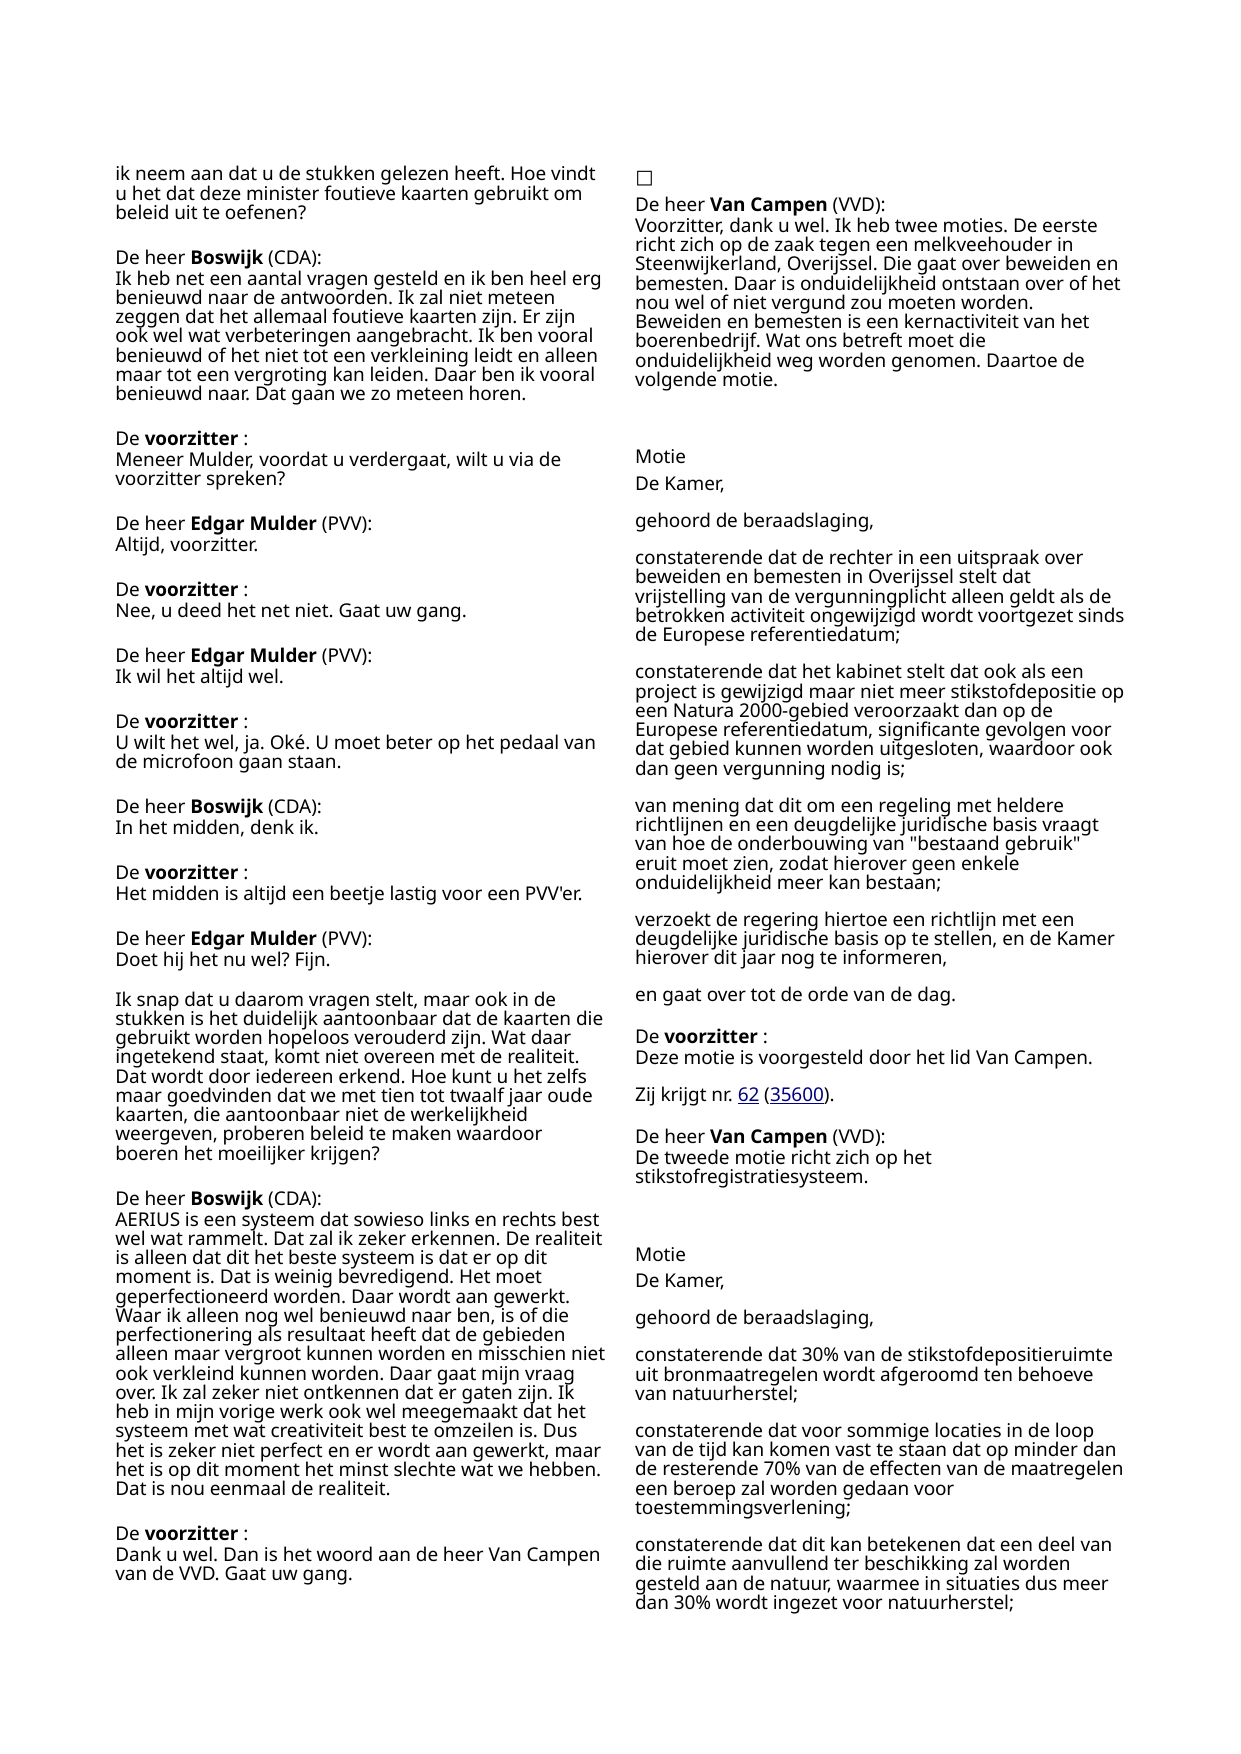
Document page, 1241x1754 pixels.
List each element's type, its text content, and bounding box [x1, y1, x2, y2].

text De Kamer, [635, 475, 1125, 494]
text Ik snap dat u daarom vragen stelt, maar ook in de stukken is het duidelijk aantoonbaar dat de kaarten die gebruikt worden hopeloos verouderd zijn. Wat daar ingetekend staat, komt niet overeen met de realiteit. Dat wordt door iedereen erkend. Hoe kunt u het zelfs maar goedvinden dat we met tien tot twaalf jaar oude kaarten, die aantoonbaar niet de werkelijkheid weergeven, proberen beleid te maken waardoor boeren het moeilijker krijgen? [115, 991, 605, 1164]
text De voorzitter : [635, 1023, 1125, 1049]
text constaterende dat dit kan betekenen dat een deel van die ruimte aanvullend ter beschikking zal worden gesteld aan de natuur, waarmee in situaties dus meer dan 30% wordt ingezet voor natuurherstel; [635, 1536, 1125, 1613]
text Meneer Mulder, voordat u verdergaat, wilt u via de voorzitter spreken? [115, 451, 605, 490]
text constaterende dat de rechter in een uitspraak over beweiden en bemesten in Overijssel stelt dat vrijstelling van de vergunningplicht alleen geldt als de betrokken activiteit ongewijzigd wordt voortgezet sinds de Europese referentiedatum; [635, 549, 1125, 646]
text ik neem aan dat u de stukken gelezen heeft. Hoe vindt u het dat deze minister foutieve kaarten gebruikt om beleid uit te oefenen? [115, 165, 605, 223]
text ⬜ [635, 165, 1125, 191]
text Motie [635, 1241, 1125, 1266]
text Altijd, voorzitter. [115, 536, 605, 556]
text De heer Van Campen (VVD): [635, 191, 1125, 217]
text constaterende dat voor sommige locaties in de loop van de tijd kan komen vast te staan dat op minder dan de resterende 70% van de effecten van de maatregelen een beroep zal worden gedaan voor toestemmingsverlening; [635, 1422, 1125, 1518]
text De heer Boswijk (CDA): [115, 793, 605, 819]
text De heer Edgar Mulder (PVV): [115, 511, 605, 536]
text Dank u wel. Dan is het woord aan de heer Van Campen van de VVD. Gaat uw gang. [115, 1546, 605, 1585]
text De heer Boswijk (CDA): [115, 1185, 605, 1211]
text De heer Edgar Mulder (PVV): [115, 642, 605, 668]
text U wilt het wel, ja. Oké. U moet beter op het pedaal van de microfoon gaan staan. [115, 734, 605, 772]
text In het midden, denk ik. [115, 819, 605, 838]
text De voorzitter : [115, 425, 605, 451]
text De voorzitter : [115, 576, 605, 602]
text De tweede motie richt zich op het stikstofregistratiesysteem. [635, 1149, 1125, 1187]
text De heer Van Campen (VVD): [635, 1123, 1125, 1149]
text De voorzitter : [115, 1520, 605, 1546]
text Ik heb net een aantal vragen gesteld en ik ben heel erg benieuwd naar de antwoorden. Ik zal niet meteen zeggen dat het allemaal foutieve kaarten zijn. Er zijn ook wel wat verbeteringen aangebracht. Ik ben vooral benieuwd of het niet tot een verkleining leidt en alleen maar tot een vergroting kan leiden. Daar ben ik vooral benieuwd naar. Dat gaan we zo meteen horen. [115, 270, 605, 404]
text De voorzitter : [115, 859, 605, 885]
text verzoekt de regering hiertoe een richtlijn met een deugdelijke juridische basis op te stellen, en de Kamer hierover dit jaar nog te informeren, [635, 911, 1125, 968]
text Doet hij het nu wel? Fijn. [115, 951, 605, 970]
text gehoord de beraadslaging, [635, 512, 1125, 532]
text Deze motie is voorgesteld door het lid Van Campen. [635, 1049, 1125, 1068]
text Ik wil het altijd wel. [115, 668, 605, 687]
text van mening dat dit om een regeling met heldere richtlijnen en een deugdelijke juridische basis vraagt van hoe de onderbouwing van "bestaand gebruik" eruit moet zien, zodat hierover geen enkele onduidelijkheid meer kan bestaan; [635, 797, 1125, 893]
text constaterende dat het kabinet stelt dat ook als een project is gewijzigd maar niet meer stikstofdepositie op een Natura 2000-gebied veroorzaakt dan op de Europese referentiedatum, significante gevolgen voor dat gebied kunnen worden uitgesloten, waardoor ook dan geen vergunning nodig is; [635, 663, 1125, 779]
text Het midden is altijd een beetje lastig voor een PVV'er. [115, 885, 605, 904]
text en gaat over tot de orde van de dag. [635, 986, 1125, 1006]
text constaterende dat 30% van de stikstofdepositieruimte uit bronmaatregelen wordt afgeroomd ten behoeve van natuurherstel; [635, 1346, 1125, 1404]
text Nee, u deed het net niet. Gaat uw gang. [115, 602, 605, 621]
text Zij krijgt nr. 62 (35600). [635, 1086, 1125, 1105]
text De heer Boswijk (CDA): [115, 244, 605, 270]
text AERIUS is een systeem dat sowieso links en rechts best wel wat rammelt. Dat zal ik zeker erkennen. De realiteit is alleen dat dit het beste systeem is dat er op dit moment is. Dat is weinig bevredigend. Het moet geperfectioneerd worden. Daar wordt aan gewerkt. Waar ik alleen nog wel benieuwd naar ben, is of die perfectionering als resultaat heeft dat de gebieden alleen maar vergroot kunnen worden en misschien niet ook verkleind kunnen worden. Daar gaat mijn vraag over. Ik zal zeker niet ontkennen dat er gaten zijn. Ik heb in mijn vorige werk ook wel meegemaakt dat het systeem met wat creativiteit best te omzeilen is. Dus het is zeker niet perfect en er wordt aan gewerkt, maar het is op dit moment het minst slechte wat we hebben. Dat is nou eenmaal de realiteit. [115, 1211, 605, 1499]
text De heer Edgar Mulder (PVV): [115, 925, 605, 951]
text De Kamer, [635, 1272, 1125, 1292]
text Motie [635, 444, 1125, 469]
text Voorzitter, dank u wel. Ik heb twee moties. De eerste richt zich op de zaak tegen een melkveehouder in Steenwijkerland, Overijssel. Die gaat over beweiden en bemesten. Daar is onduidelijkheid ontstaan over of het nou wel of niet vergund zou moeten worden. Beweiden en bemesten is een kernactiviteit van het boerenbedrijf. Wat ons betreft moet die onduidelijkheid weg worden genomen. Daartoe de volgende motie. [635, 217, 1125, 390]
text gehoord de beraadslaging, [635, 1309, 1125, 1329]
text De voorzitter : [115, 708, 605, 734]
